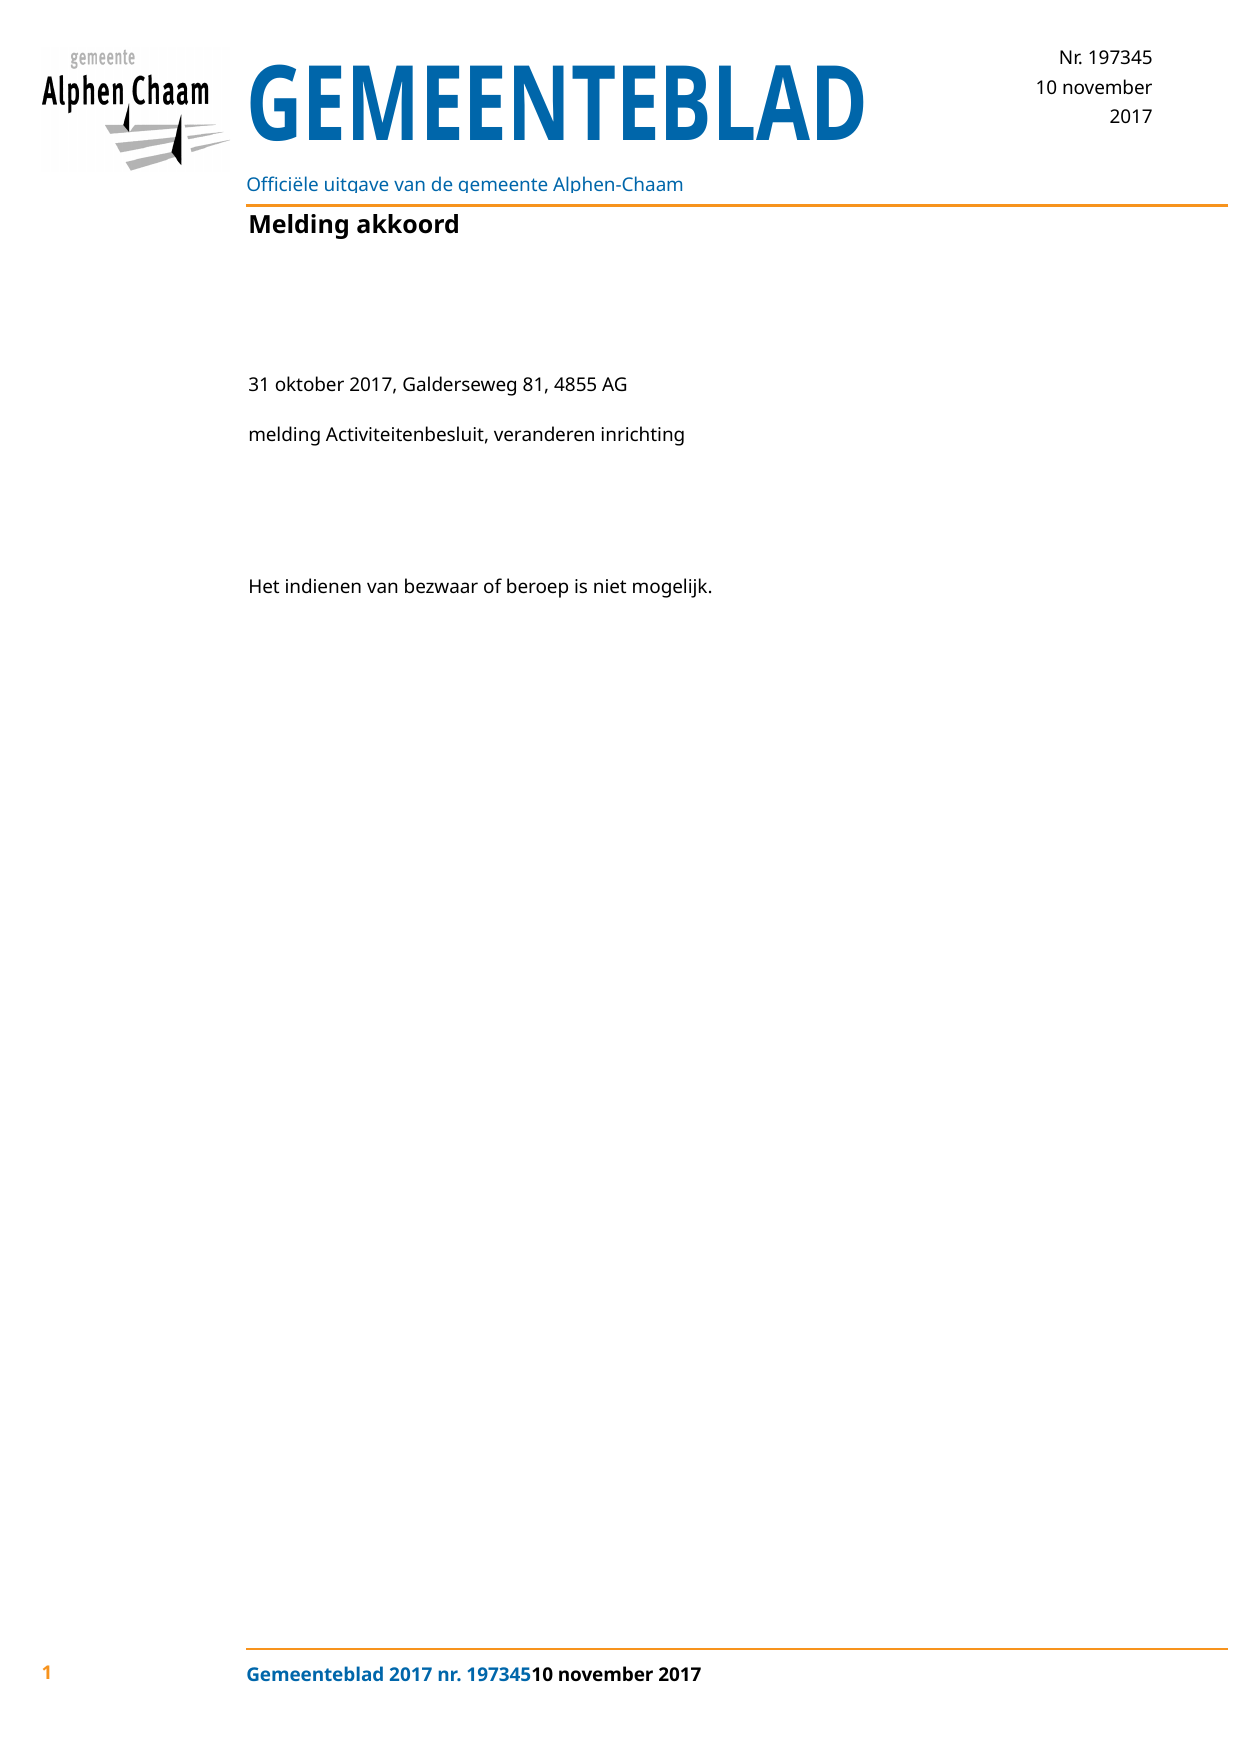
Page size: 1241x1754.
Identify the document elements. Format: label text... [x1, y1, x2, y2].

text melding Activiteitenbesluit, veranderen inrichting [248, 422, 1152, 447]
text 31 oktober 2017, Galderseweg 81, 4855 AG [248, 371, 1152, 397]
text Melding akkoord [248, 207, 1152, 241]
picture [41, 47, 231, 172]
text Het indienen van bezwaar of beroep is niet mogelijk. [248, 573, 1152, 598]
